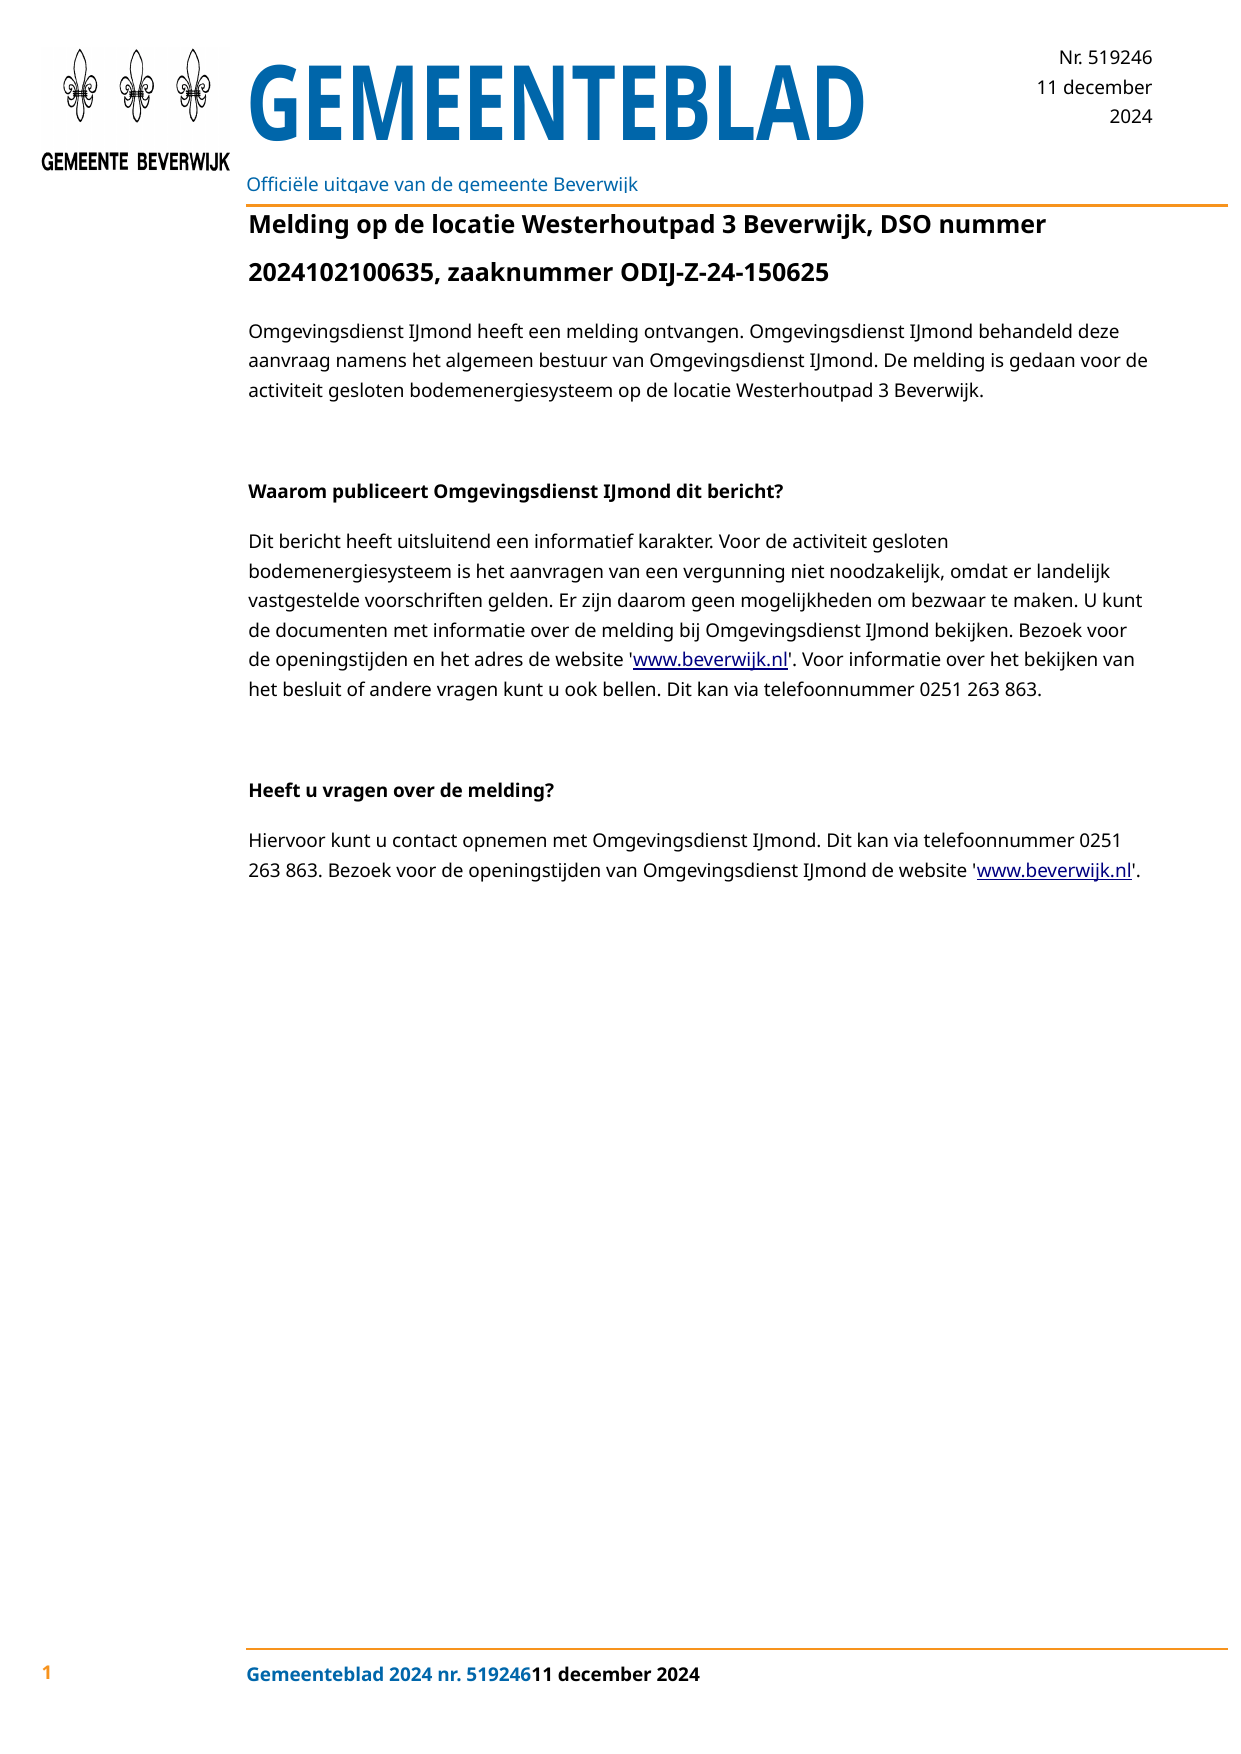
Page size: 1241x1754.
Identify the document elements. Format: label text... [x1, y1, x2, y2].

text Melding op de locatie Westerhoutpad 3 Beverwijk, DSO nummer 2024102100635, zaaknummer ODIJ-Z-24-150625 [248, 207, 1152, 288]
text Omgevingsdienst IJmond heeft een melding ontvangen. Omgevingsdienst IJmond behandeld deze aanvraag namens het algemeen bestuur van Omgevingsdienst IJmond. De melding is gedaan voor de activiteit gesloten bodemenergiesysteem op de locatie Westerhoutpad 3 Beverwijk. [248, 318, 1152, 403]
text Dit bericht heeft uitsluitend een informatief karakter. Voor de activiteit gesloten bodemenergiesysteem is het aanvragen van een vergunning niet noodzakelijk, omdat er landelijk vastgestelde voorschriften gelden. Er zijn daarom geen mogelijkheden om bezwaar te maken. U kunt de documenten met informatie over de melding bij Omgevingsdienst IJmond bekijken. Bezoek voor de openingstijden en het adres de website 'www.beverwijk.nl'. Voor informatie over het bekijken van het besluit of andere vragen kunt u ook bellen. Dit kan via telefoonnummer 0251 263 863. [248, 528, 1152, 702]
text Waarom publiceert Omgevingsdienst IJmond dit bericht? [248, 478, 1152, 504]
text Hiervoor kunt u contact opnemen met Omgevingsdienst IJmond. Dit kan via telefoonnummer 0251 263 863. Bezoek voor de openingstijden van Omgevingsdienst IJmond de website 'www.beverwijk.nl'. [248, 827, 1152, 883]
text Heeft u vragen over de melding? [248, 777, 1152, 803]
picture [41, 47, 231, 172]
